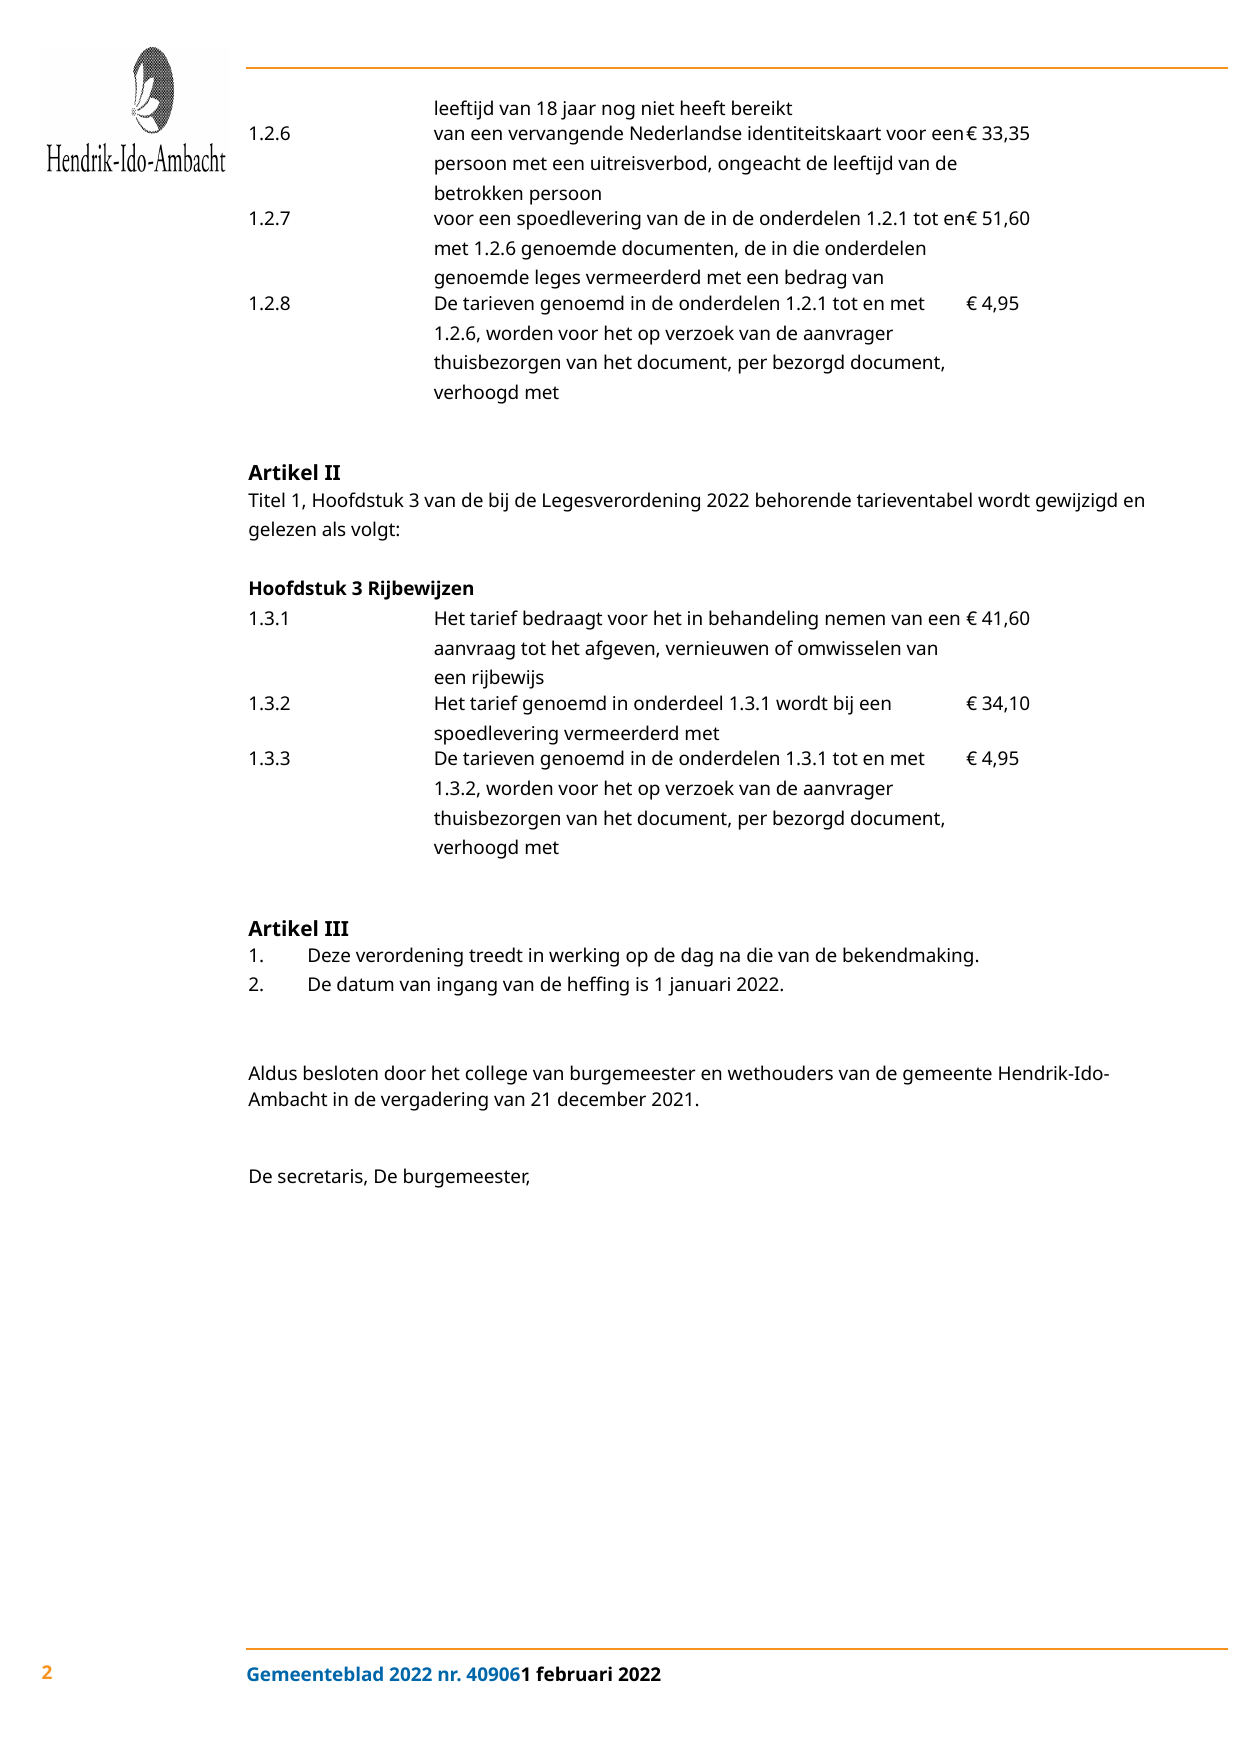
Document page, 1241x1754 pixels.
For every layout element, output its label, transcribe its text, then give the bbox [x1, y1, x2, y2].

list Deze verordening treedt in werking op de dag na die van de bekendmaking. [248, 942, 1152, 968]
table_cell De tarieven genoemd in de onderdelen 1.3.1 tot en met 1.3.2, worden voor het op verzoek van de aanvrager thuisbezorgen van het document, per bezorgd document, verhoogd met [434, 746, 966, 860]
text Artikel III [248, 914, 1152, 942]
table_cell 1.3.2 [248, 690, 433, 746]
table_cell [966, 95, 1152, 121]
table_cell 1.2.7 [248, 205, 433, 290]
table_cell € 51,60 [966, 205, 1152, 290]
table_cell 1.2.8 [248, 290, 433, 405]
table_cell van een vervangende Nederlandse identiteitskaart voor een persoon met een uitreisverbod, ongeacht de leeftijd van de betrokken persoon [434, 121, 966, 205]
table_cell voor een spoedlevering van de in de onderdelen 1.2.1 tot en met 1.2.6 genoemde documenten, de in die onderdelen genoemde leges vermeerderd met een bedrag van [434, 205, 966, 290]
text De secretaris, De burgemeester, [248, 1163, 1152, 1189]
list De datum van ingang van de heffing is 1 januari 2022. [248, 972, 1152, 997]
text Hoofdstuk 3 Rijbewijzen [248, 576, 1152, 601]
table_cell € 4,95 [966, 290, 1152, 405]
table_header € 41,60 [966, 605, 1152, 690]
table_cell € 34,10 [966, 690, 1152, 746]
table_cell De tarieven genoemd in de onderdelen 1.2.1 tot en met 1.2.6, worden voor het op verzoek van de aanvrager thuisbezorgen van het document, per bezorgd document, verhoogd met [434, 290, 966, 405]
table_cell € 4,95 [966, 746, 1152, 860]
table_cell Het tarief genoemd in onderdeel 1.3.1 wordt bij een spoedlevering vermeerderd met [434, 690, 966, 746]
table_header Het tarief bedraagt voor het in behandeling nemen van een aanvraag tot het afgeven, vernieuwen of omwisselen van een rijbewijs [434, 605, 966, 690]
text Titel 1, Hoofdstuk 3 van de bij de Legesverordening 2022 behorende tarieventabel wordt gewijzigd en gelezen als volgt: [248, 487, 1152, 542]
table_header 1.3.1 [248, 605, 433, 690]
table_cell leeftijd van 18 jaar nog niet heeft bereikt [434, 95, 966, 121]
table_cell 1.2.6 [248, 121, 433, 205]
text Aldus besloten door het college van burgemeester en wethouders van de gemeente Hendrik-Ido-Ambacht in de vergadering van 21 december 2021. [248, 1060, 1152, 1112]
table_cell € 33,35 [966, 121, 1152, 205]
text Artikel II [248, 458, 1152, 487]
picture [41, 47, 231, 172]
table_cell 1.3.3 [248, 746, 433, 860]
table_cell [248, 95, 433, 121]
